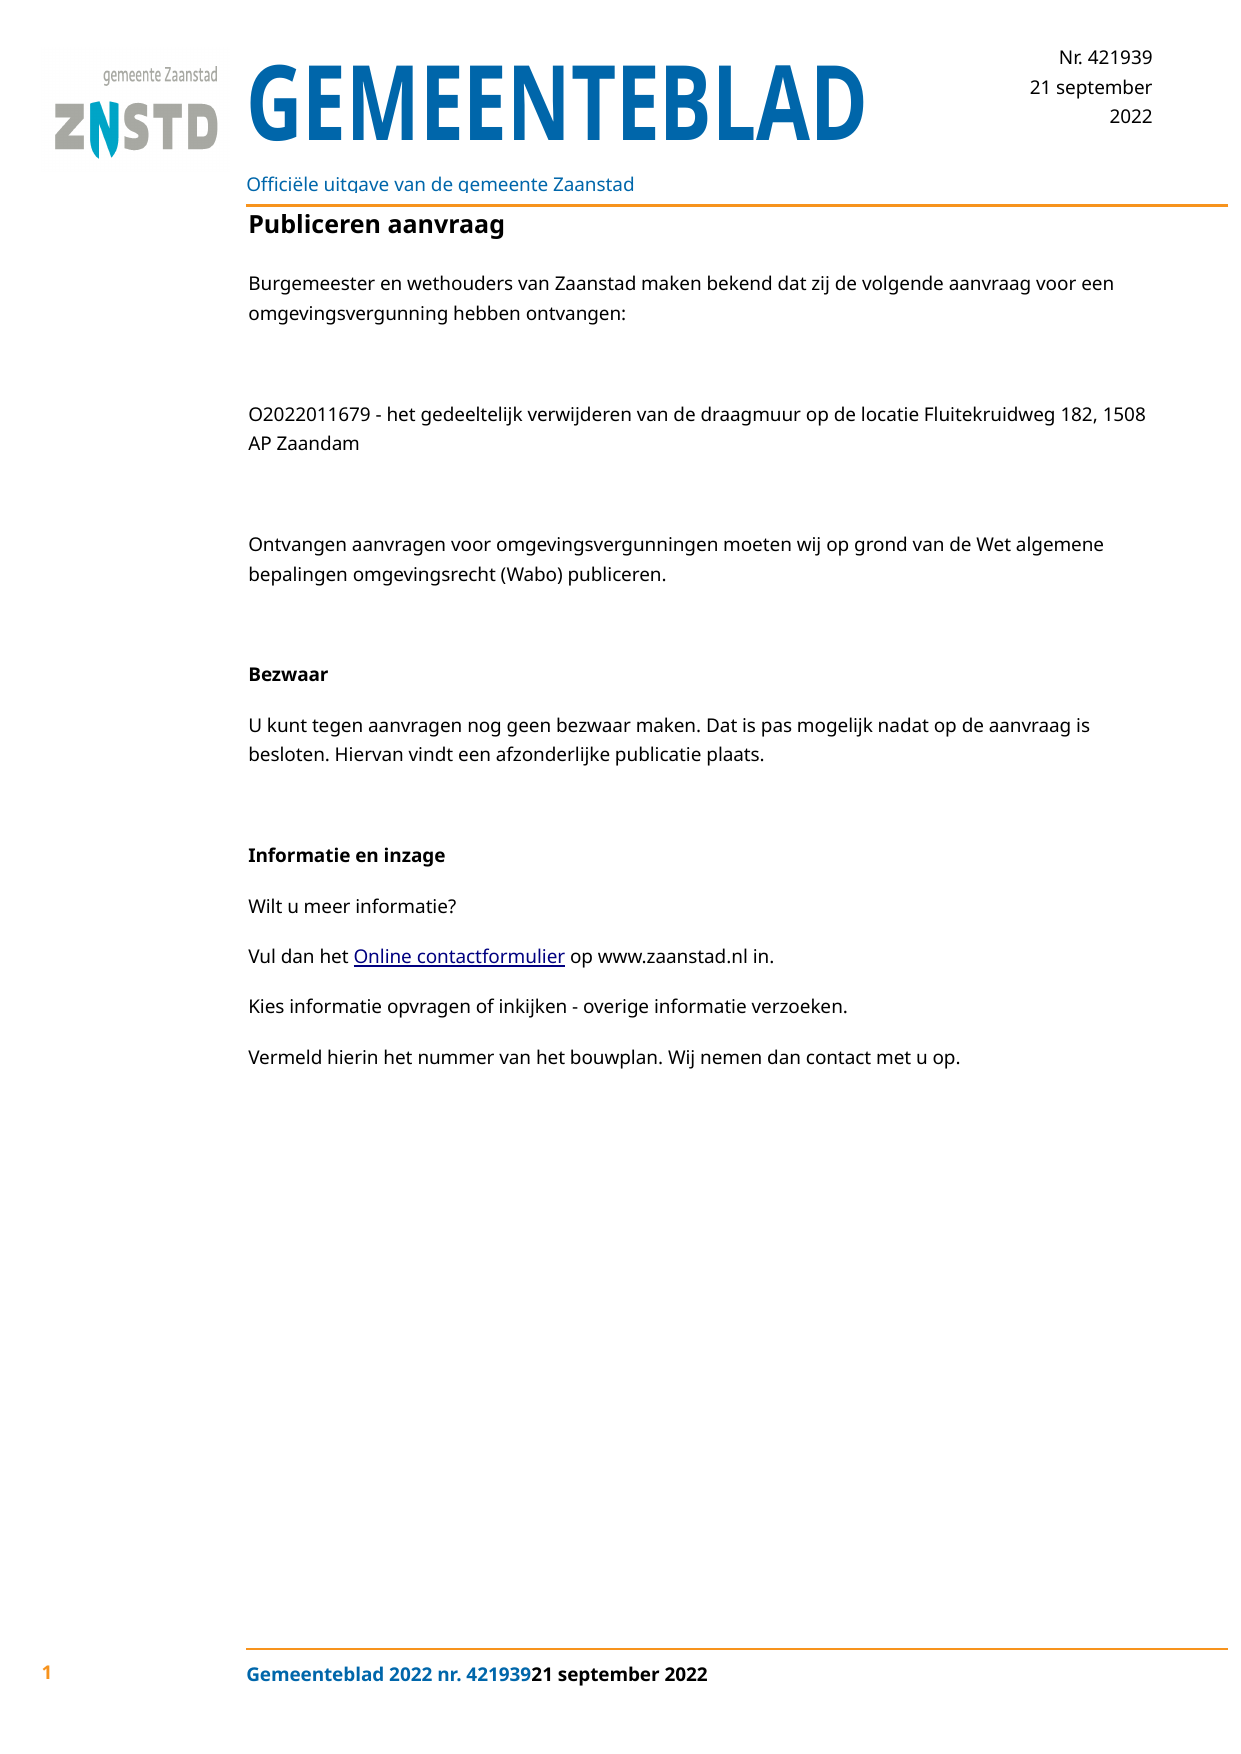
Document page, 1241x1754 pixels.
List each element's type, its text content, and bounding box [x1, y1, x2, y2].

text Kies informatie opvragen of inkijken - overige informatie verzoeken. [248, 994, 1152, 1019]
text Ontvangen aanvragen voor omgevingsvergunningen moeten wij op grond van de Wet algemene bepalingen omgevingsrecht (Wabo) publiceren. [248, 531, 1152, 586]
text Vul dan het Online contactformulier op www.zaanstad.nl in. [248, 943, 1152, 969]
text O2022011679 - het gedeeltelijk verwijderen van de draagmuur op de locatie Fluitekruidweg 182, 1508 AP Zaandam [248, 401, 1152, 456]
text Wilt u meer informatie? [248, 893, 1152, 918]
text U kunt tegen aanvragen nog geen bezwaar maken. Dat is pas mogelijk nadat op de aanvraag is besloten. Hiervan vindt een afzonderlijke publicatie plaats. [248, 712, 1152, 767]
picture [41, 47, 231, 172]
text Informatie en inzage [248, 842, 1152, 868]
text Bezwaar [248, 662, 1152, 687]
text Vermeld hierin het nummer van het bouwplan. Wij nemen dan contact met u op. [248, 1044, 1152, 1070]
text Burgemeester en wethouders van Zaanstad maken bekend dat zij de volgende aanvraag voor een omgevingsvergunning hebben ontvangen: [248, 270, 1152, 326]
text Publiceren aanvraag [248, 207, 1152, 241]
